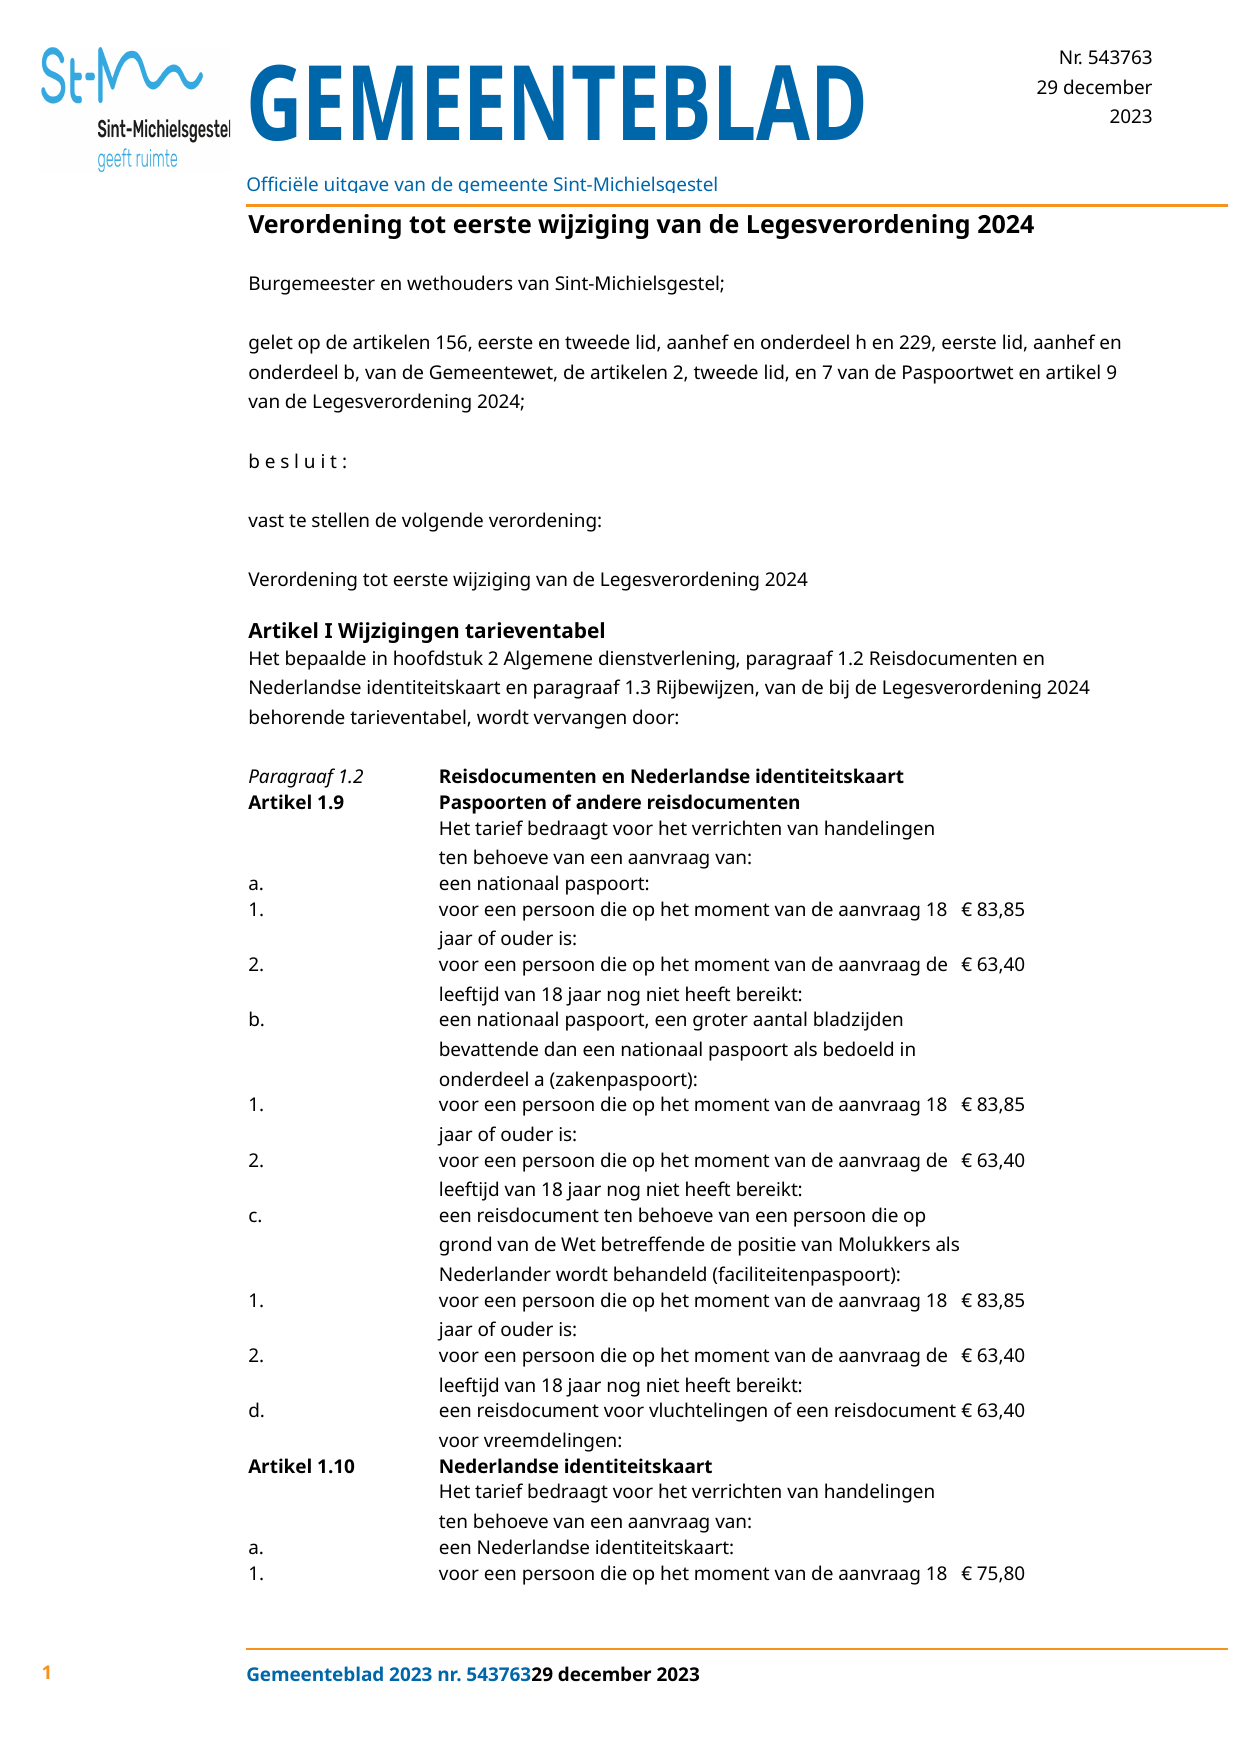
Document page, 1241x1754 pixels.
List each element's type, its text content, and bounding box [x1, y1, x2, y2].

table_cell [248, 1479, 439, 1534]
table_cell een reisdocument ten behoeve van een persoon die op grond van de Wet betreffende de positie van Molukkers als Nederlander wordt behandeld (faciliteitenpaspoort): [439, 1202, 961, 1287]
table_cell 2. [248, 951, 439, 1007]
picture [41, 47, 231, 172]
table_cell € 63,40 [961, 1147, 1152, 1202]
table_cell Artikel 1.9 [248, 789, 439, 815]
table_cell a. [248, 870, 439, 896]
table_cell een nationaal paspoort, een groter aantal bladzijden bevattende dan een nationaal paspoort als bedoeld in onderdeel a (zakenpaspoort): [439, 1007, 961, 1091]
table_cell 1. [248, 1560, 439, 1585]
table_cell voor een persoon die op het moment van de aanvraag de leeftijd van 18 jaar nog niet heeft bereikt: [439, 1342, 961, 1398]
table_cell Paspoorten of andere reisdocumenten [439, 789, 961, 815]
table_cell [961, 1007, 1152, 1091]
text Het bepaalde in hoofdstuk 2 Algemene dienstverlening, paragraaf 1.2 Reisdocumenten en Nederlandse identiteitskaart en paragraaf 1.3 Rijbewijzen, van de bij de Legesverordening 2024 behorende tarieventabel, wordt vervangen door: [248, 645, 1152, 730]
table_cell een Nederlandse identiteitskaart: [439, 1534, 961, 1560]
table_cell [961, 789, 1152, 815]
text Verordening tot eerste wijziging van de Legesverordening 2024 [248, 566, 1152, 592]
text b e s l u i t : [248, 448, 1152, 473]
table_cell Het tarief bedraagt voor het verrichten van handelingen ten behoeve van een aanvraag van: [439, 815, 961, 870]
table_cell voor een persoon die op het moment van de aanvraag 18 jaar of ouder is: [439, 1287, 961, 1342]
table_cell 1. [248, 896, 439, 951]
table_cell [248, 815, 439, 870]
table_header Paragraaf 1.2 [248, 764, 439, 789]
table_cell voor een persoon die op het moment van de aanvraag 18 jaar of ouder is: [439, 1091, 961, 1147]
table_cell [961, 1534, 1152, 1560]
table_cell € 63,40 [961, 1398, 1152, 1453]
table_cell € 83,85 [961, 1287, 1152, 1342]
table_cell d. [248, 1398, 439, 1453]
table_cell 1. [248, 1091, 439, 1147]
text gelet op de artikelen 156, eerste en tweede lid, aanhef en onderdeel h en 229, eerste lid, aanhef en onderdeel b, van de Gemeentewet, de artikelen 2, tweede lid, en 7 van de Paspoortwet en artikel 9 van de Legesverordening 2024; [248, 329, 1152, 414]
text Burgemeester en wethouders van Sint-Michielsgestel; [248, 270, 1152, 296]
table_cell € 83,85 [961, 896, 1152, 951]
table_cell 2. [248, 1147, 439, 1202]
table_cell 1. [248, 1287, 439, 1342]
table_cell Artikel 1.10 [248, 1453, 439, 1479]
table_cell Het tarief bedraagt voor het verrichten van handelingen ten behoeve van een aanvraag van: [439, 1479, 961, 1534]
table_cell [961, 1479, 1152, 1534]
table_cell b. [248, 1007, 439, 1091]
table_cell c. [248, 1202, 439, 1287]
table_cell € 63,40 [961, 951, 1152, 1007]
table_cell [961, 870, 1152, 896]
table_cell [961, 1202, 1152, 1287]
text Artikel I Wijzigingen tarieventabel [248, 617, 1152, 645]
table_cell 2. [248, 1342, 439, 1398]
table_cell € 63,40 [961, 1342, 1152, 1398]
table_header [961, 764, 1152, 789]
table_cell voor een persoon die op het moment van de aanvraag de leeftijd van 18 jaar nog niet heeft bereikt: [439, 951, 961, 1007]
text Verordening tot eerste wijziging van de Legesverordening 2024 [248, 207, 1152, 241]
table_cell een reisdocument voor vluchtelingen of een reisdocument voor vreemdelingen: [439, 1398, 961, 1453]
table_cell een nationaal paspoort: [439, 870, 961, 896]
table_cell € 83,85 [961, 1091, 1152, 1147]
table_cell € 75,80 [961, 1560, 1152, 1585]
table_cell Nederlandse identiteitskaart [439, 1453, 961, 1479]
table_cell voor een persoon die op het moment van de aanvraag 18 jaar of ouder is: [439, 896, 961, 951]
table_cell voor een persoon die op het moment van de aanvraag de leeftijd van 18 jaar nog niet heeft bereikt: [439, 1147, 961, 1202]
table_cell [961, 1453, 1152, 1479]
table_cell [961, 815, 1152, 870]
table_header Reisdocumenten en Nederlandse identiteitskaart [439, 764, 961, 789]
text vast te stellen de volgende verordening: [248, 507, 1152, 533]
table_cell voor een persoon die op het moment van de aanvraag 18 [439, 1560, 961, 1585]
table_cell a. [248, 1534, 439, 1560]
